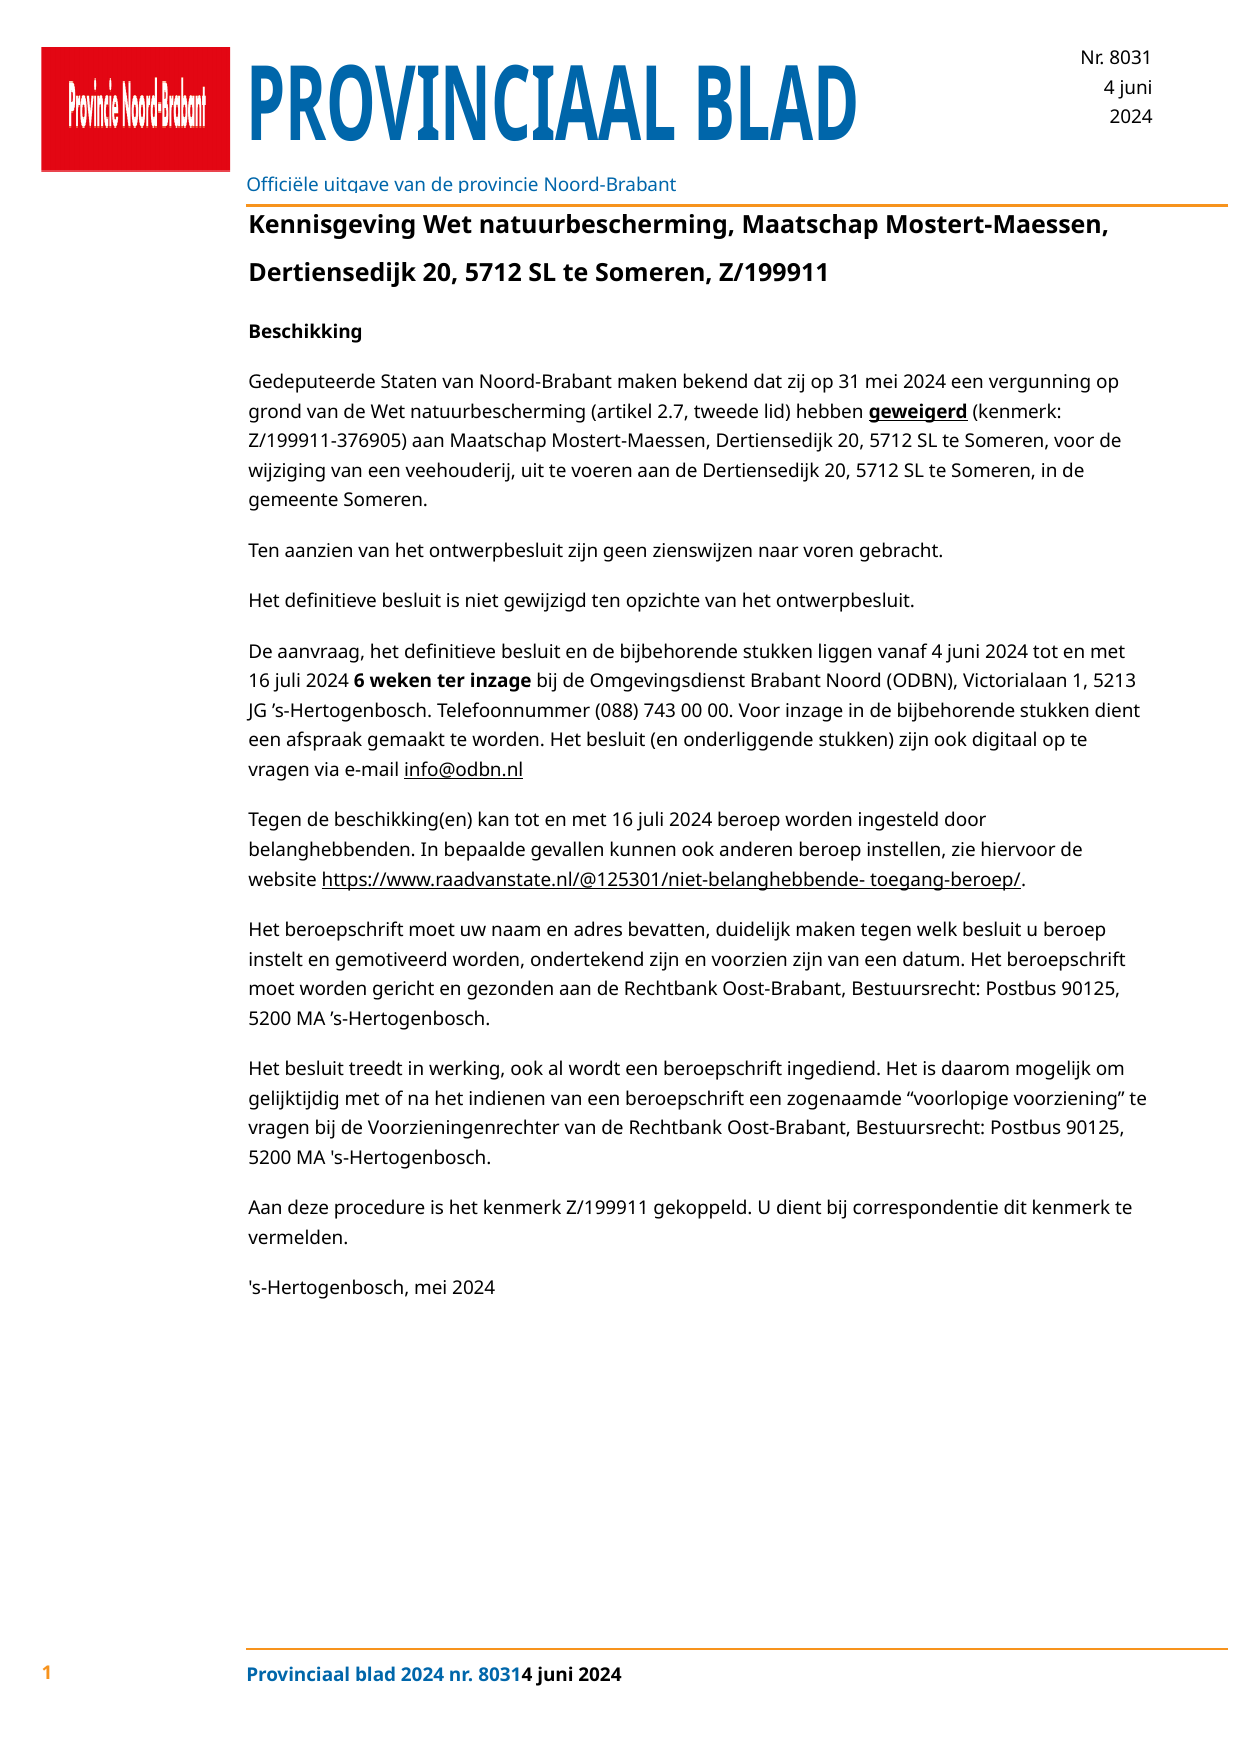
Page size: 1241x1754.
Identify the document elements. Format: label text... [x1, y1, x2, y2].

text Aan deze procedure is het kenmerk Z/199911 gekoppeld. U dient bij correspondentie dit kenmerk te vermelden. [248, 1194, 1152, 1250]
text 's-Hertogenbosch, mei 2024 [248, 1274, 1152, 1300]
text Het besluit treedt in werking, ook al wordt een beroepschrift ingediend. Het is daarom mogelijk om gelijktijdig met of na het indienen van een beroepschrift een zogenaamde “voorlopige voorziening” te vragen bij de Voorzieningenrechter van de Rechtbank Oost-Brabant, Bestuursrecht: Postbus 90125, 5200 MA 's-Hertogenbosch. [248, 1055, 1152, 1170]
text Ten aanzien van het ontwerpbesluit zijn geen zienswijzen naar voren gebracht. [248, 537, 1152, 563]
picture [41, 47, 231, 172]
text Het beroepschrift moet uw naam en adres bevatten, duidelijk maken tegen welk besluit u beroep instelt en gemotiveerd worden, ondertekend zijn en voorzien zijn van een datum. Het beroepschrift moet worden gericht en gezonden aan de Rechtbank Oost-Brabant, Bestuursrecht: Postbus 90125, 5200 MA ’s-Hertogenbosch. [248, 916, 1152, 1031]
text Beschikking [248, 318, 1152, 344]
text Het definitieve besluit is niet gewijzigd ten opzichte van het ontwerpbesluit. [248, 587, 1152, 613]
text Kennisgeving Wet natuurbescherming, Maatschap Mostert-Maessen, Dertiensedijk 20, 5712 SL te Someren, Z/199911 [248, 207, 1152, 288]
text De aanvraag, het definitieve besluit en de bijbehorende stukken liggen vanaf 4 juni 2024 tot en met 16 juli 2024 6 weken ter inzage bij de Omgevingsdienst Brabant Noord (ODBN), Victorialaan 1, 5213 JG ’s-Hertogenbosch. Telefoonnummer (088) 743 00 00. Voor inzage in de bijbehorende stukken dient een afspraak gemaakt te worden. Het besluit (en onderliggende stukken) zijn ook digitaal op te vragen via e-mail info@odbn.nl [248, 638, 1152, 782]
text Tegen de beschikking(en) kan tot en met 16 juli 2024 beroep worden ingesteld door belanghebbenden. In bepaalde gevallen kunnen ook anderen beroep instellen, zie hiervoor de website https://www.raadvanstate.nl/@125301/niet-belanghebbende- toegang-beroep/. [248, 807, 1152, 892]
text Gedeputeerde Staten van Noord-Brabant maken bekend dat zij op 31 mei 2024 een vergunning op grond van de Wet natuurbescherming (artikel 2.7, tweede lid) hebben geweigerd (kenmerk: Z/199911-376905) aan Maatschap Mostert-Maessen, Dertiensedijk 20, 5712 SL te Someren, voor de wijziging van een veehouderij, uit te voeren aan de Dertiensedijk 20, 5712 SL te Someren, in de gemeente Someren. [248, 368, 1152, 512]
